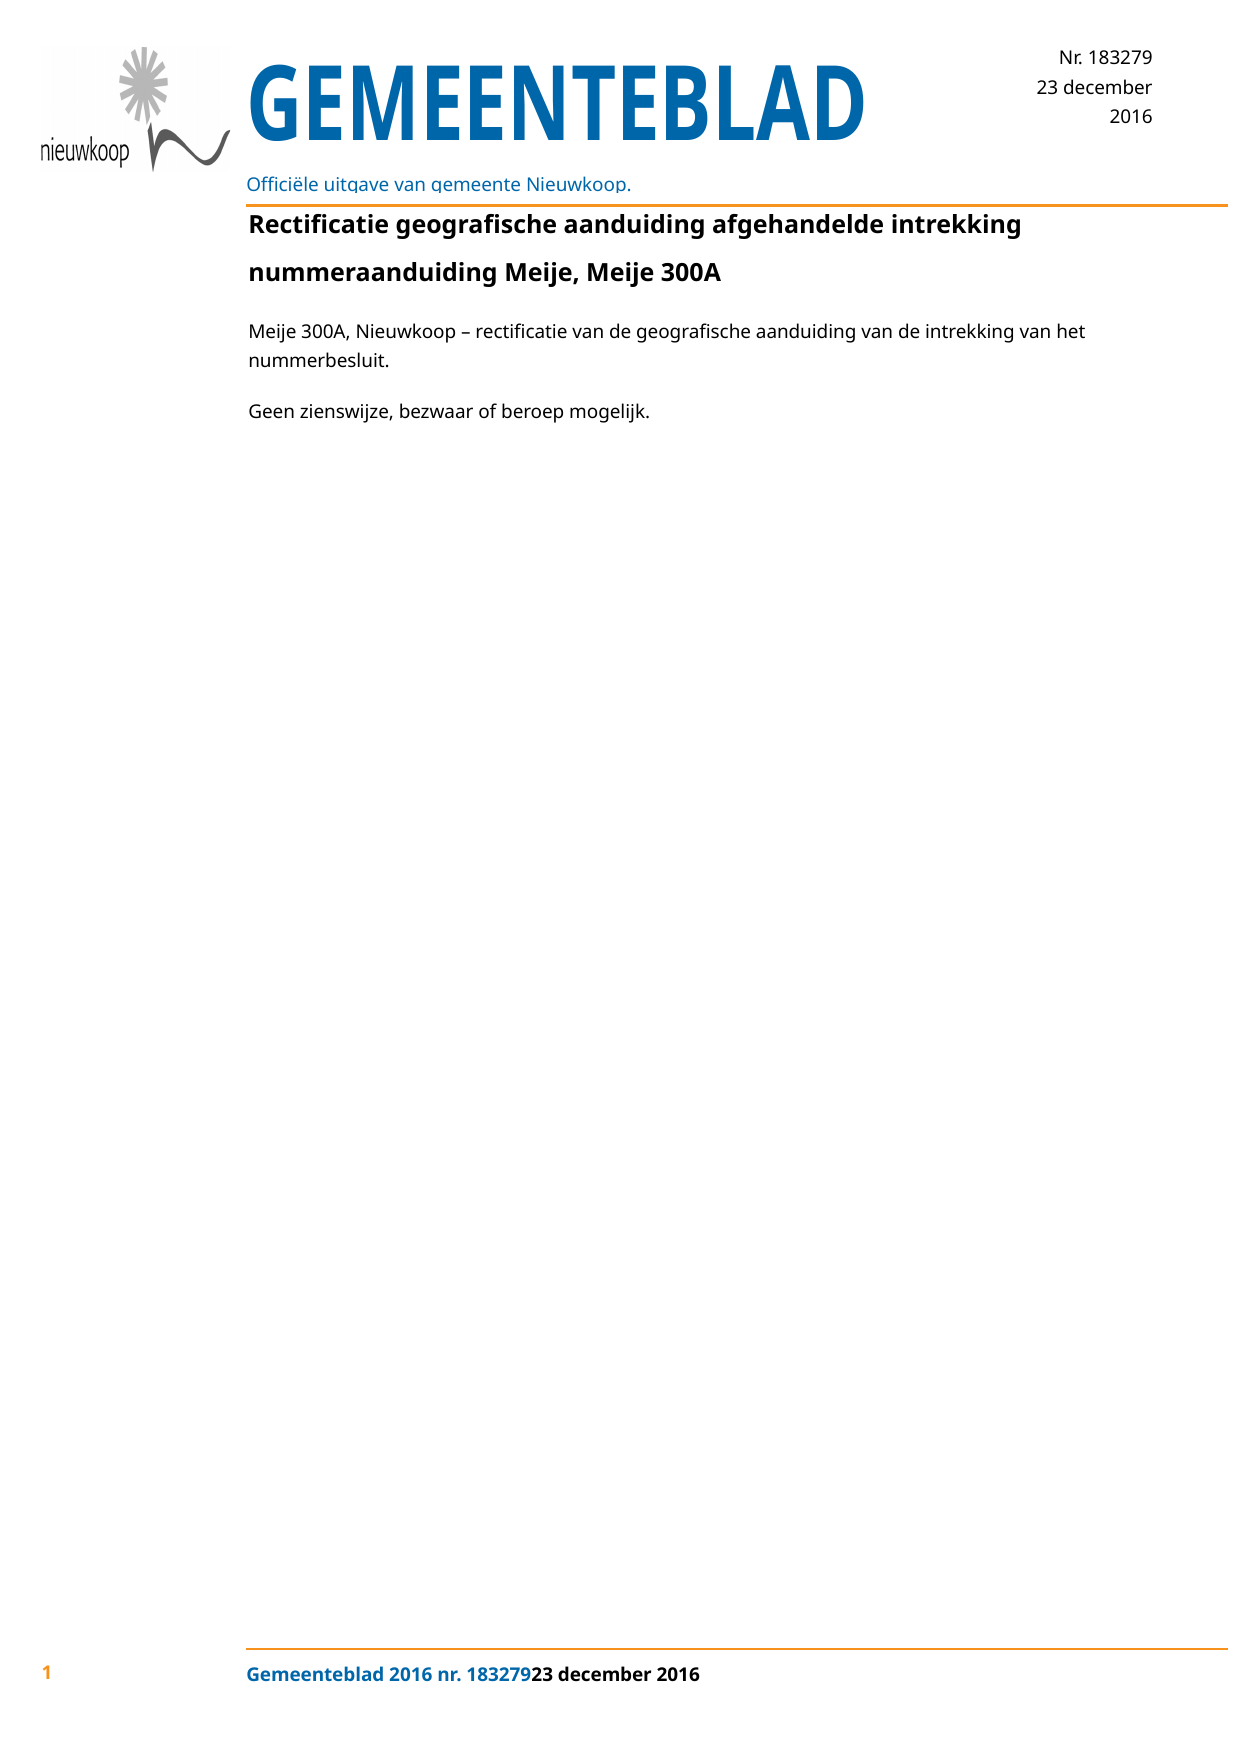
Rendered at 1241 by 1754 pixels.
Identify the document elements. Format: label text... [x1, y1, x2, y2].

picture [41, 47, 231, 172]
text Rectificatie geografische aanduiding afgehandelde intrekking nummeraanduiding Meije, Meije 300A [248, 207, 1152, 288]
text Geen zienswijze, bezwaar of beroep mogelijk. [248, 398, 1152, 424]
text Meije 300A, Nieuwkoop – rectificatie van de geografische aanduiding van de intrekking van het nummerbesluit. [248, 318, 1152, 373]
